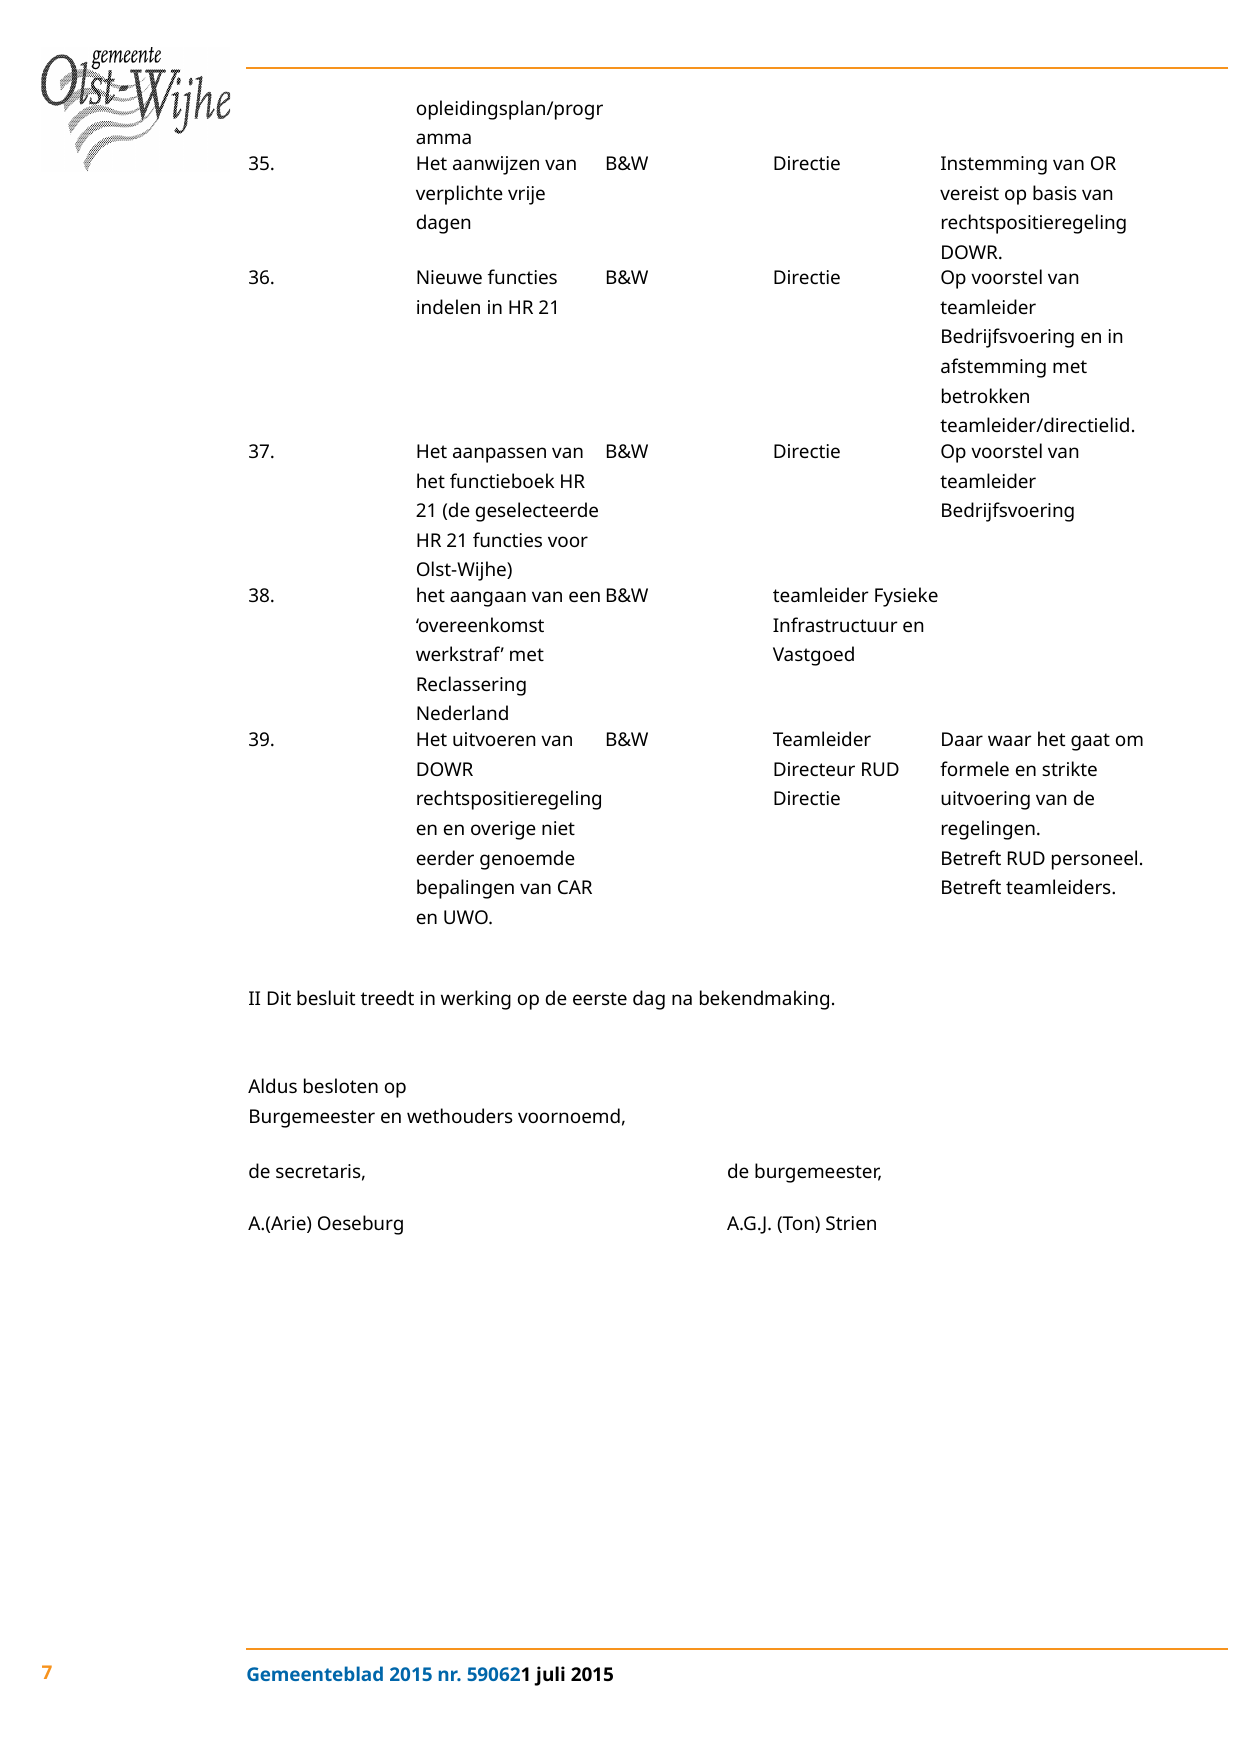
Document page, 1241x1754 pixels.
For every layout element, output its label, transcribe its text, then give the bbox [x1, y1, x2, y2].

table_cell 35. [248, 150, 416, 264]
table_cell [940, 95, 1152, 150]
table_cell B&W [605, 726, 773, 929]
table_cell Directie [773, 150, 940, 264]
table_cell 39. [248, 726, 416, 929]
table_cell A.(Arie) Oeseburg [248, 1210, 727, 1236]
table_cell 37. [248, 438, 416, 582]
table_cell [727, 1184, 1152, 1210]
table_cell Op voorstel van teamleider Bedrijfsvoering en in afstemming met betrokken teamleider/directielid. [940, 265, 1152, 438]
table_cell Daar waar het gaat om formele en strikte uitvoering van de regelingen. Betreft RUD personeel. Betreft teamleiders. [940, 726, 1152, 929]
table_cell B&W [605, 150, 773, 264]
table_cell [605, 95, 773, 150]
table_cell A.G.J. (Ton) Strien [727, 1210, 1152, 1236]
table_cell Nieuwe functies indelen in HR 21 [416, 265, 605, 438]
table_cell 36. [248, 265, 416, 438]
table_cell Het aanpassen van het functieboek HR 21 (de geselecteerde HR 21 functies voor Olst-Wijhe) [416, 438, 605, 582]
table_cell B&W [605, 265, 773, 438]
table_cell Directie [773, 438, 940, 582]
table_cell B&W [605, 438, 773, 582]
table_cell Op voorstel van teamleider Bedrijfsvoering [940, 438, 1152, 582]
table_cell Instemming van OR vereist op basis van rechtspositieregeling DOWR. [940, 150, 1152, 264]
table_cell Het uitvoeren van DOWR rechtspositieregelingen en overige niet eerder genoemde bepalingen van CAR en UWO. [416, 726, 605, 929]
table_cell Teamleider Directeur RUD Directie [773, 726, 940, 929]
table_header de secretaris, [248, 1159, 727, 1184]
table_cell Het aanwijzen van verplichte vrije dagen [416, 150, 605, 264]
text Aldus besloten op [248, 1074, 1152, 1099]
table_cell [248, 95, 416, 150]
table_cell 38. [248, 582, 416, 726]
table_cell teamleider Fysieke Infrastructuur en Vastgoed [773, 582, 940, 726]
table_cell het aangaan van een ‘overeenkomst werkstraf’ met Reclassering Nederland [416, 582, 605, 726]
table_cell Directie [773, 265, 940, 438]
text II Dit besluit treedt in werking op de eerste dag na bekendmaking. [248, 985, 1152, 1011]
table_cell [773, 95, 940, 150]
picture [41, 47, 231, 172]
table_cell [940, 582, 1152, 726]
table_cell B&W [605, 582, 773, 726]
table_header de burgemeester, [727, 1159, 1152, 1184]
table_cell opleidingsplan/programma [416, 95, 605, 150]
table_cell [248, 1184, 727, 1210]
text Burgemeester en wethouders voornoemd, [248, 1103, 1152, 1129]
